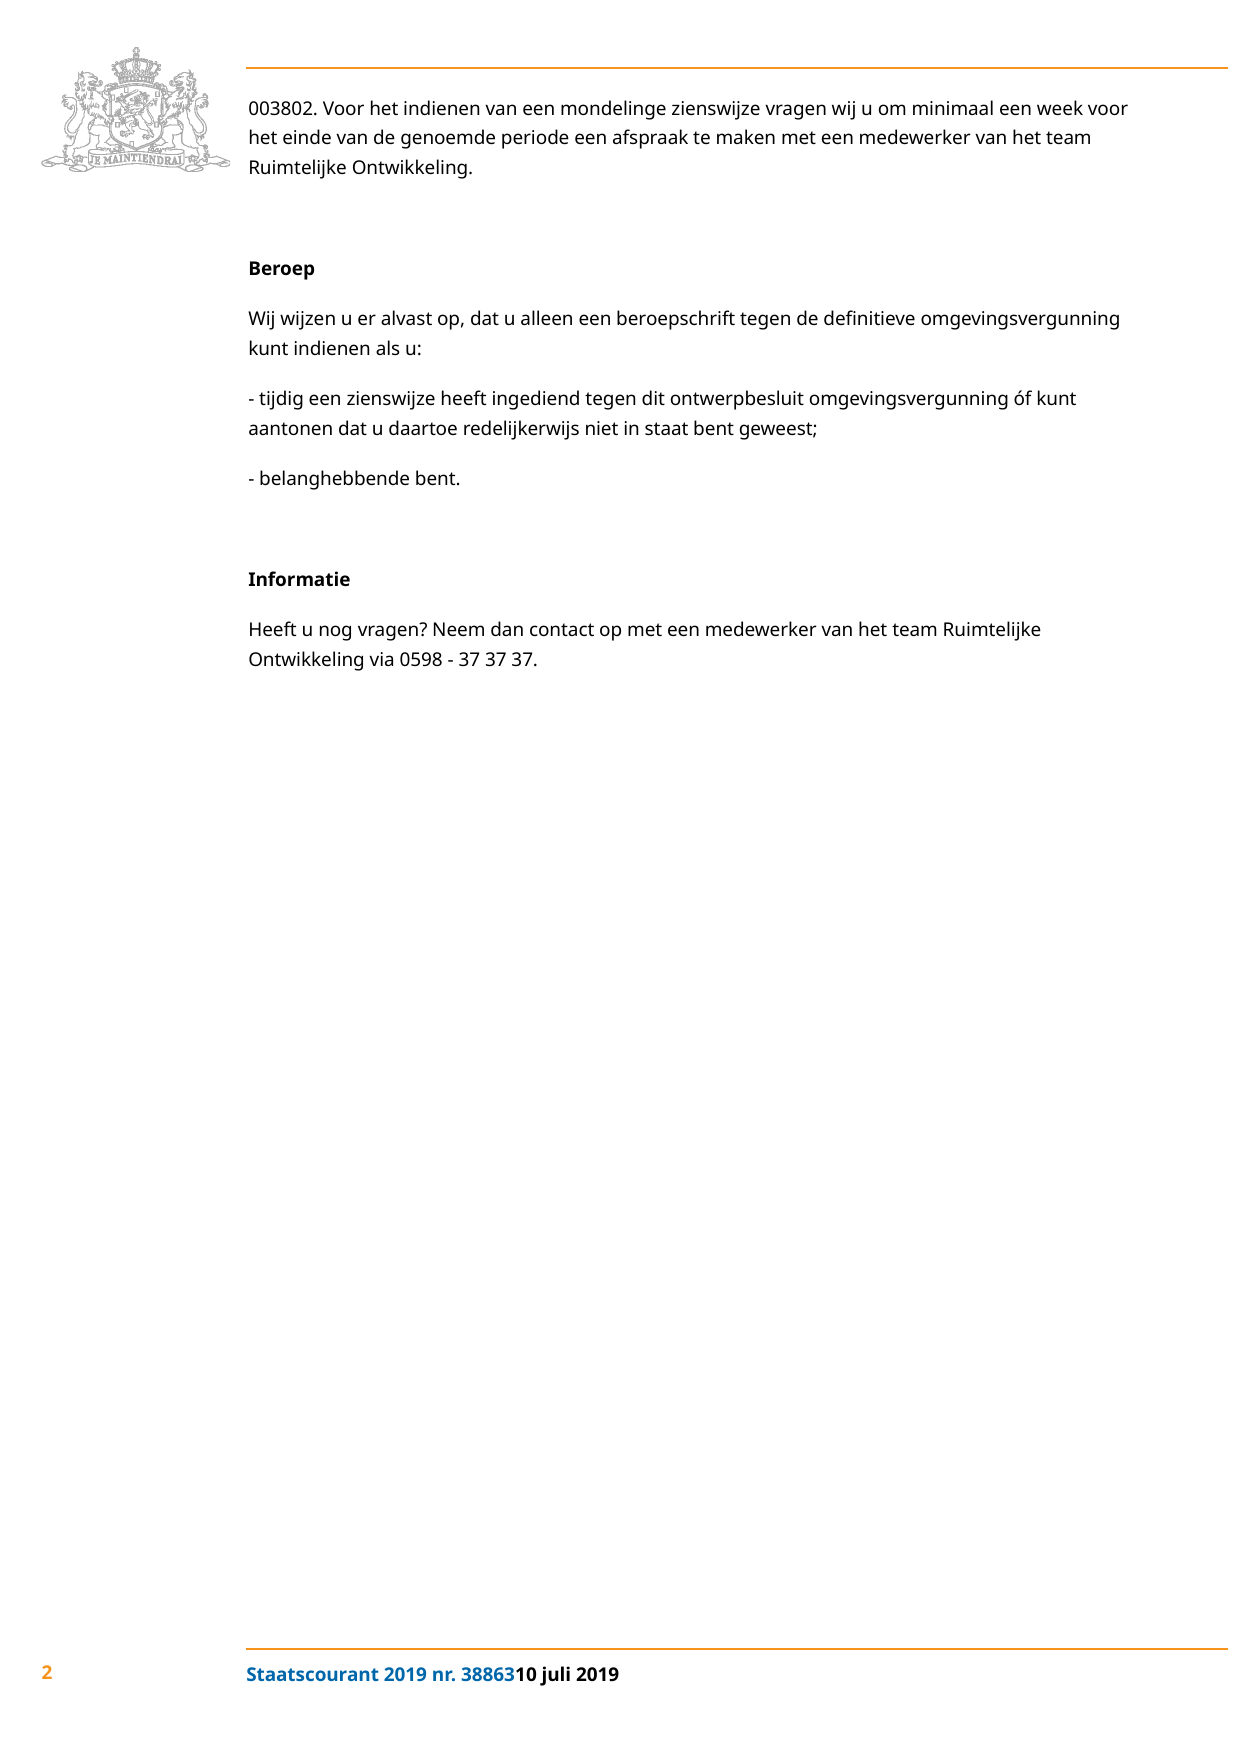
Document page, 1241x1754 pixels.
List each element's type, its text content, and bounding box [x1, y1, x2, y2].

picture [41, 47, 231, 172]
text Heeft u nog vragen? Neem dan contact op met een medewerker van het team Ruimtelijke Ontwikkeling via 0598 - 37 37 37. [248, 616, 1152, 672]
text - belanghebbende bent. [248, 465, 1152, 491]
text Wij wijzen u er alvast op, dat u alleen een beroepschrift tegen de definitieve omgevingsvergunning kunt indienen als u: [248, 305, 1152, 361]
text Beroep [248, 255, 1152, 281]
text 003802. Voor het indienen van een mondelinge zienswijze vragen wij u om minimaal een week voor het einde van de genoemde periode een afspraak te maken met een medewerker van het team Ruimtelijke Ontwikkeling. [248, 95, 1152, 180]
text Informatie [248, 566, 1152, 592]
text - tijdig een zienswijze heeft ingediend tegen dit ontwerpbesluit omgevingsvergunning óf kunt aantonen dat u daartoe redelijkerwijs niet in staat bent geweest; [248, 385, 1152, 441]
